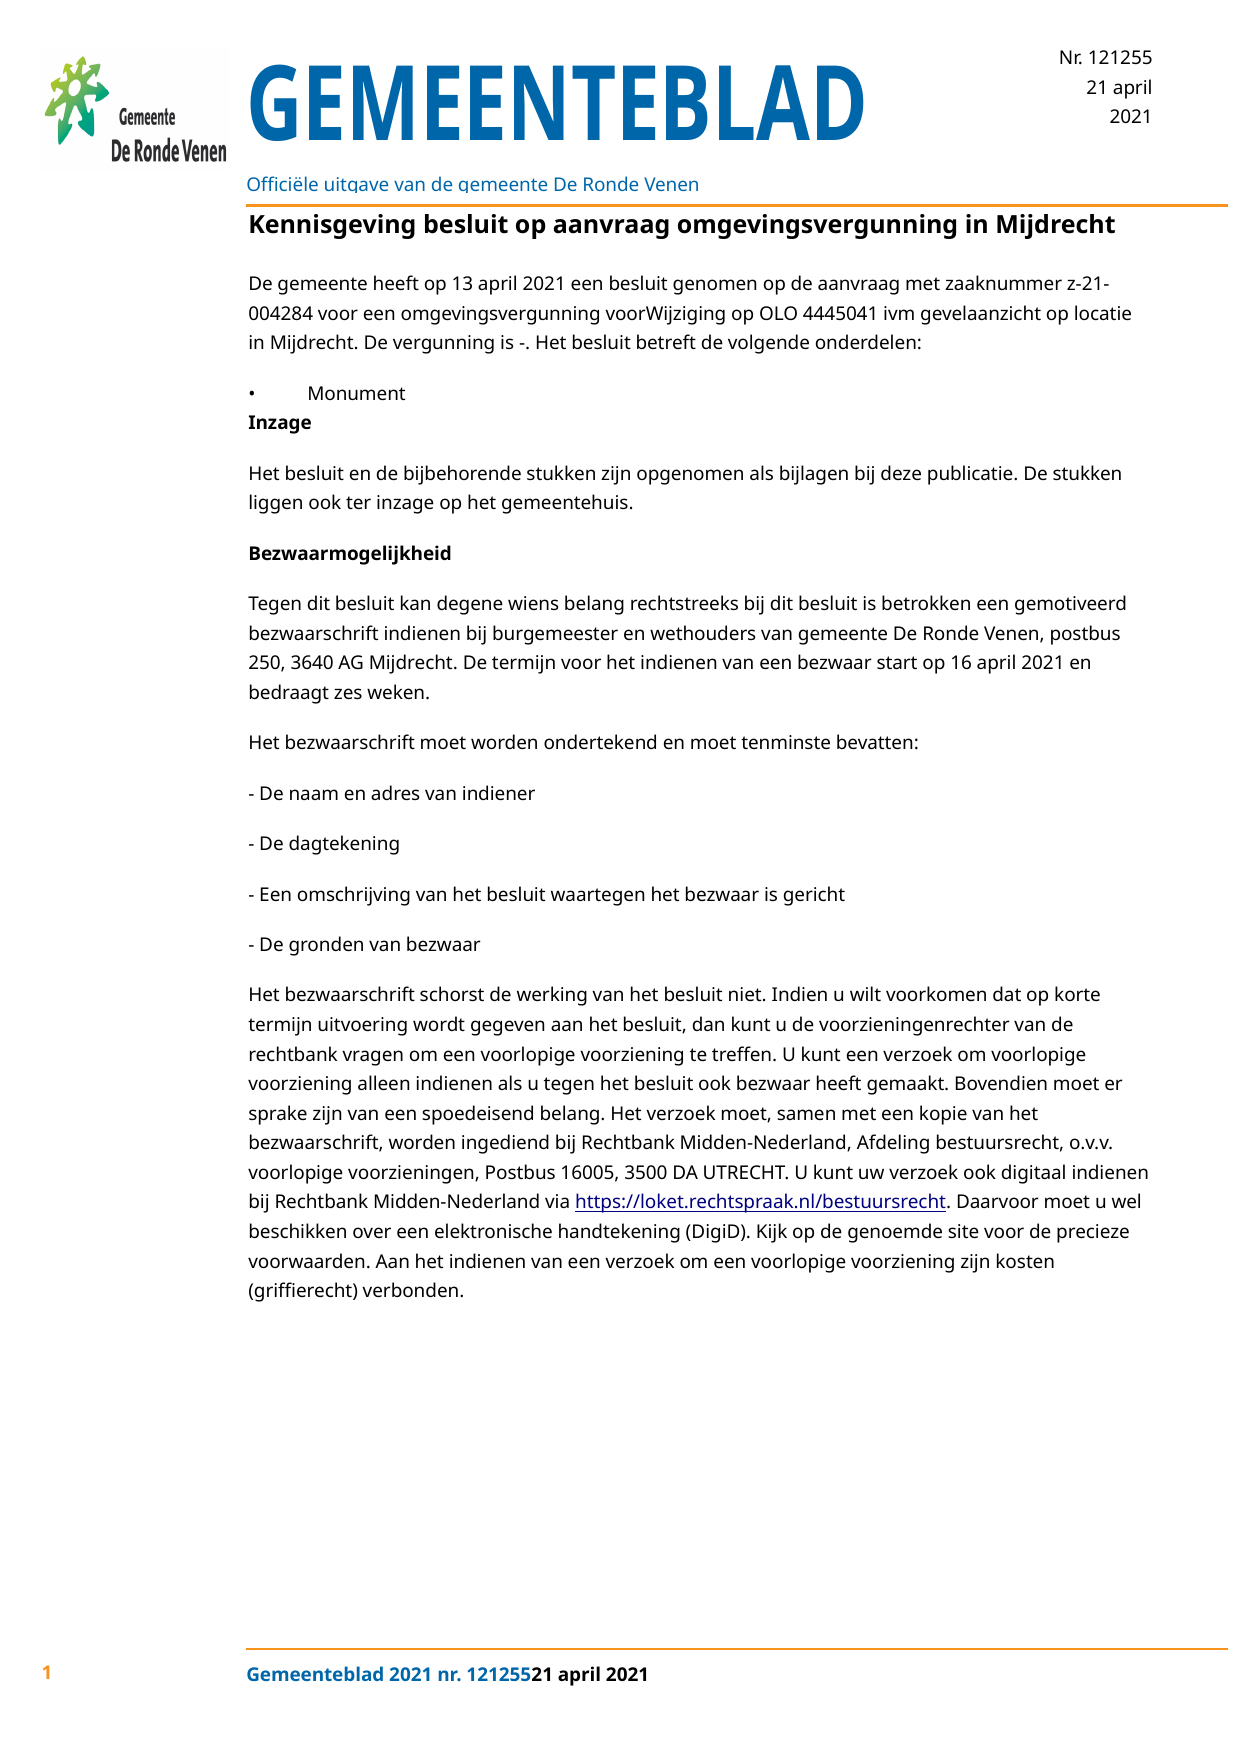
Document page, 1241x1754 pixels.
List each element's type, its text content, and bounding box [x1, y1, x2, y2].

text Het bezwaarschrift moet worden ondertekend en moet tenminste bevatten: [248, 729, 1152, 755]
text Het bezwaarschrift schorst de werking van het besluit niet. Indien u wilt voorkomen dat op korte termijn uitvoering wordt gegeven aan het besluit, dan kunt u de voorzieningenrechter van de rechtbank vragen om een voorlopige voorziening te treffen. U kunt een verzoek om voorlopige voorziening alleen indienen als u tegen het besluit ook bezwaar heeft gemaakt. Bovendien moet er sprake zijn van een spoedeisend belang. Het verzoek moet, samen met een kopie van het bezwaarschrift, worden ingediend bij Rechtbank Midden-Nederland, Afdeling bestuursrecht, o.v.v. voorlopige voorzieningen, Postbus 16005, 3500 DA UTRECHT. U kunt uw verzoek ook digitaal indienen bij Rechtbank Midden-Nederland via https://loket.rechtspraak.nl/bestuursrecht. Daarvoor moet u wel beschikken over een elektronische handtekening (DigiD). Kijk op de genoemde site voor de precieze voorwaarden. Aan het indienen van een verzoek om een voorlopige voorziening zijn kosten (griffierecht) verbonden. [248, 982, 1152, 1303]
text Kennisgeving besluit op aanvraag omgevingsvergunning in Mijdrecht [248, 207, 1152, 241]
text Inzage [248, 409, 1152, 435]
text - De dagtekening [248, 830, 1152, 856]
text Bezwaarmogelijkheid [248, 540, 1152, 566]
picture [41, 47, 231, 172]
text - De gronden van bezwaar [248, 931, 1152, 957]
text Het besluit en de bijbehorende stukken zijn opgenomen als bijlagen bij deze publicatie. De stukken liggen ook ter inzage op het gemeentehuis. [248, 460, 1152, 515]
list Monument [248, 380, 1152, 406]
text - Een omschrijving van het besluit waartegen het bezwaar is gericht [248, 881, 1152, 906]
text De gemeente heeft op 13 april 2021 een besluit genomen op de aanvraag met zaaknummer z-21-004284 voor een omgevingsvergunning voorWijziging op OLO 4445041 ivm gevelaanzicht op locatie in Mijdrecht. De vergunning is -. Het besluit betreft de volgende onderdelen: [248, 270, 1152, 355]
text - De naam en adres van indiener [248, 780, 1152, 806]
text Tegen dit besluit kan degene wiens belang rechtstreeks bij dit besluit is betrokken een gemotiveerd bezwaarschrift indienen bij burgemeester en wethouders van gemeente De Ronde Venen, postbus 250, 3640 AG Mijdrecht. De termijn voor het indienen van een bezwaar start op 16 april 2021 en bedraagt zes weken. [248, 590, 1152, 705]
